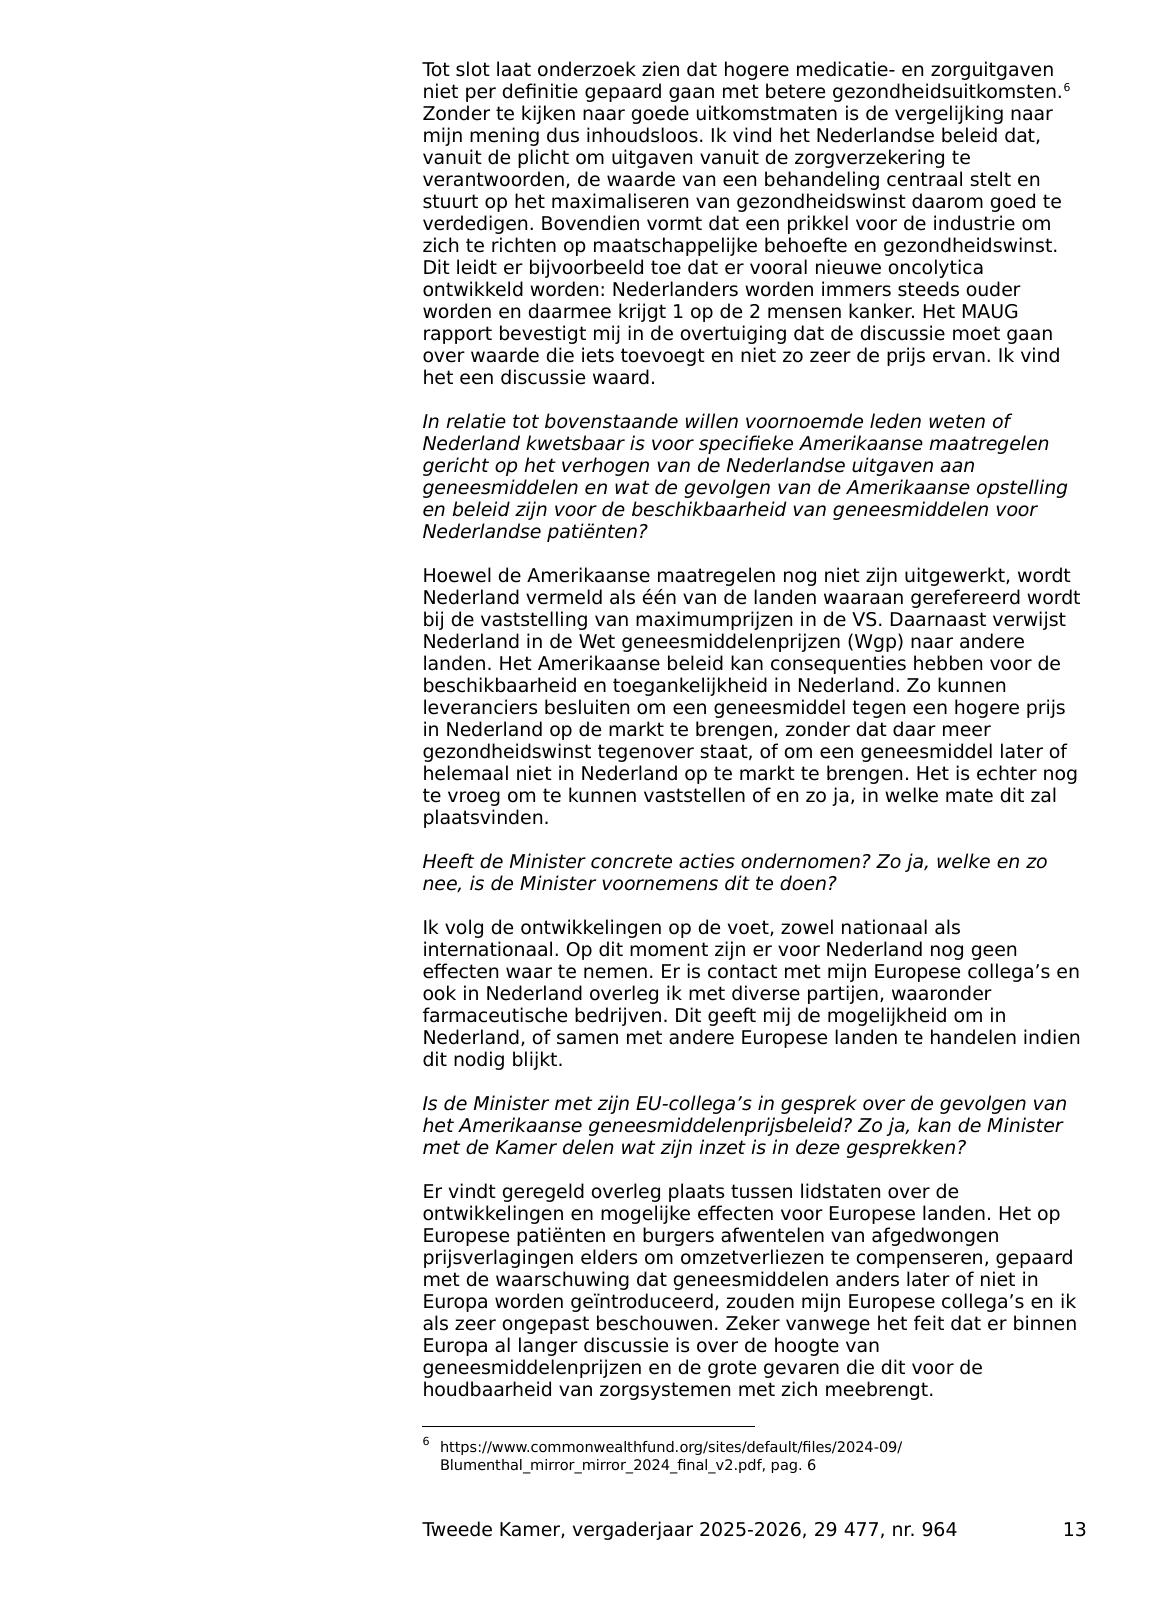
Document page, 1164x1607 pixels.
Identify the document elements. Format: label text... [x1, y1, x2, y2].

text Hoewel de Amerikaanse maatregelen nog niet zijn uitgewerkt, wordt Nederland vermeld als één van de landen waaraan gerefereerd wordt bij de vaststelling van maximumprijzen in de VS. Daarnaast verwijst Nederland in de Wet geneesmiddelenprijzen (Wgp) naar andere landen. Het Amerikaanse beleid kan consequenties hebben voor de beschikbaarheid en toegankelijkheid in Nederland. Zo kunnen leveranciers besluiten om een geneesmiddel tegen een hogere prijs in Nederland op de markt te brengen, zonder dat daar meer gezondheidswinst tegenover staat, of om een geneesmiddel later of helemaal niet in Nederland op te markt te brengen. Het is echter nog te vroeg om te kunnen vaststellen of en zo ja, in welke mate dit zal plaatsvinden. [422, 565, 1087, 829]
text https://www.commonwealthfund.org/sites/default/files/2024-09/Blumenthal_mirror_mirror_2024_final_v2.pdf, pag. 6 [422, 1435, 1087, 1474]
text In relatie tot bovenstaande willen voornoemde leden weten of Nederland kwetsbaar is voor specifieke Amerikaanse maatregelen gericht op het verhogen van de Nederlandse uitgaven aan geneesmiddelen en wat de gevolgen van de Amerikaanse opstelling en beleid zijn voor de beschikbaarheid van geneesmiddelen voor Nederlandse patiënten? [422, 411, 1087, 543]
text Ik volg de ontwikkelingen op de voet, zowel nationaal als internationaal. Op dit moment zijn er voor Nederland nog geen effecten waar te nemen. Er is contact met mijn Europese collega’s en ook in Nederland overleg ik met diverse partijen, waaronder farmaceutische bedrijven. Dit geeft mij de mogelijkheid om in Nederland, of samen met andere Europese landen te handelen indien dit nodig blijkt. [422, 917, 1087, 1071]
text Is de Minister met zijn EU-collega’s in gesprek over de gevolgen van het Amerikaanse geneesmiddelenprijsbeleid? Zo ja, kan de Minister met de Kamer delen wat zijn inzet is in deze gesprekken? [422, 1093, 1087, 1159]
text Er vindt geregeld overleg plaats tussen lidstaten over de ontwikkelingen en mogelijke effecten voor Europese landen. Het op Europese patiënten en burgers afwentelen van afgedwongen prijsverlagingen elders om omzetverliezen te compenseren, gepaard met de waarschuwing dat geneesmiddelen anders later of niet in Europa worden geïntroduceerd, zouden mijn Europese collega’s en ik als zeer ongepast beschouwen. Zeker vanwege het feit dat er binnen Europa al langer discussie is over de hoogte van geneesmiddelenprijzen en de grote gevaren die dit voor de houdbaarheid van zorgsystemen met zich meebrengt. [422, 1181, 1087, 1401]
text Heeft de Minister concrete acties ondernomen? Zo ja, welke en zo nee, is de Minister voornemens dit te doen? [422, 851, 1087, 895]
text Tot slot laat onderzoek zien dat hogere medicatie- en zorguitgaven niet per definitie gepaard gaan met betere gezondheidsuitkomsten. Zonder te kijken naar goede uitkomstmaten is de vergelijking naar mijn mening dus inhoudsloos. Ik vind het Nederlandse beleid dat, vanuit de plicht om uitgaven vanuit de zorgverzekering te verantwoorden, de waarde van een behandeling centraal stelt en stuurt op het maximaliseren van gezondheidswinst daarom goed te verdedigen. Bovendien vormt dat een prikkel voor de industrie om zich te richten op maatschappelijke behoefte en gezondheidswinst. Dit leidt er bijvoorbeeld toe dat er vooral nieuwe oncolytica ontwikkeld worden: Nederlanders worden immers steeds ouder worden en daarmee krijgt 1 op de 2 mensen kanker. Het MAUG rapport bevestigt mij in de overtuiging dat de discussie moet gaan over waarde die iets toevoegt en niet zo zeer de prijs ervan. Ik vind het een discussie waard. [422, 59, 1087, 389]
